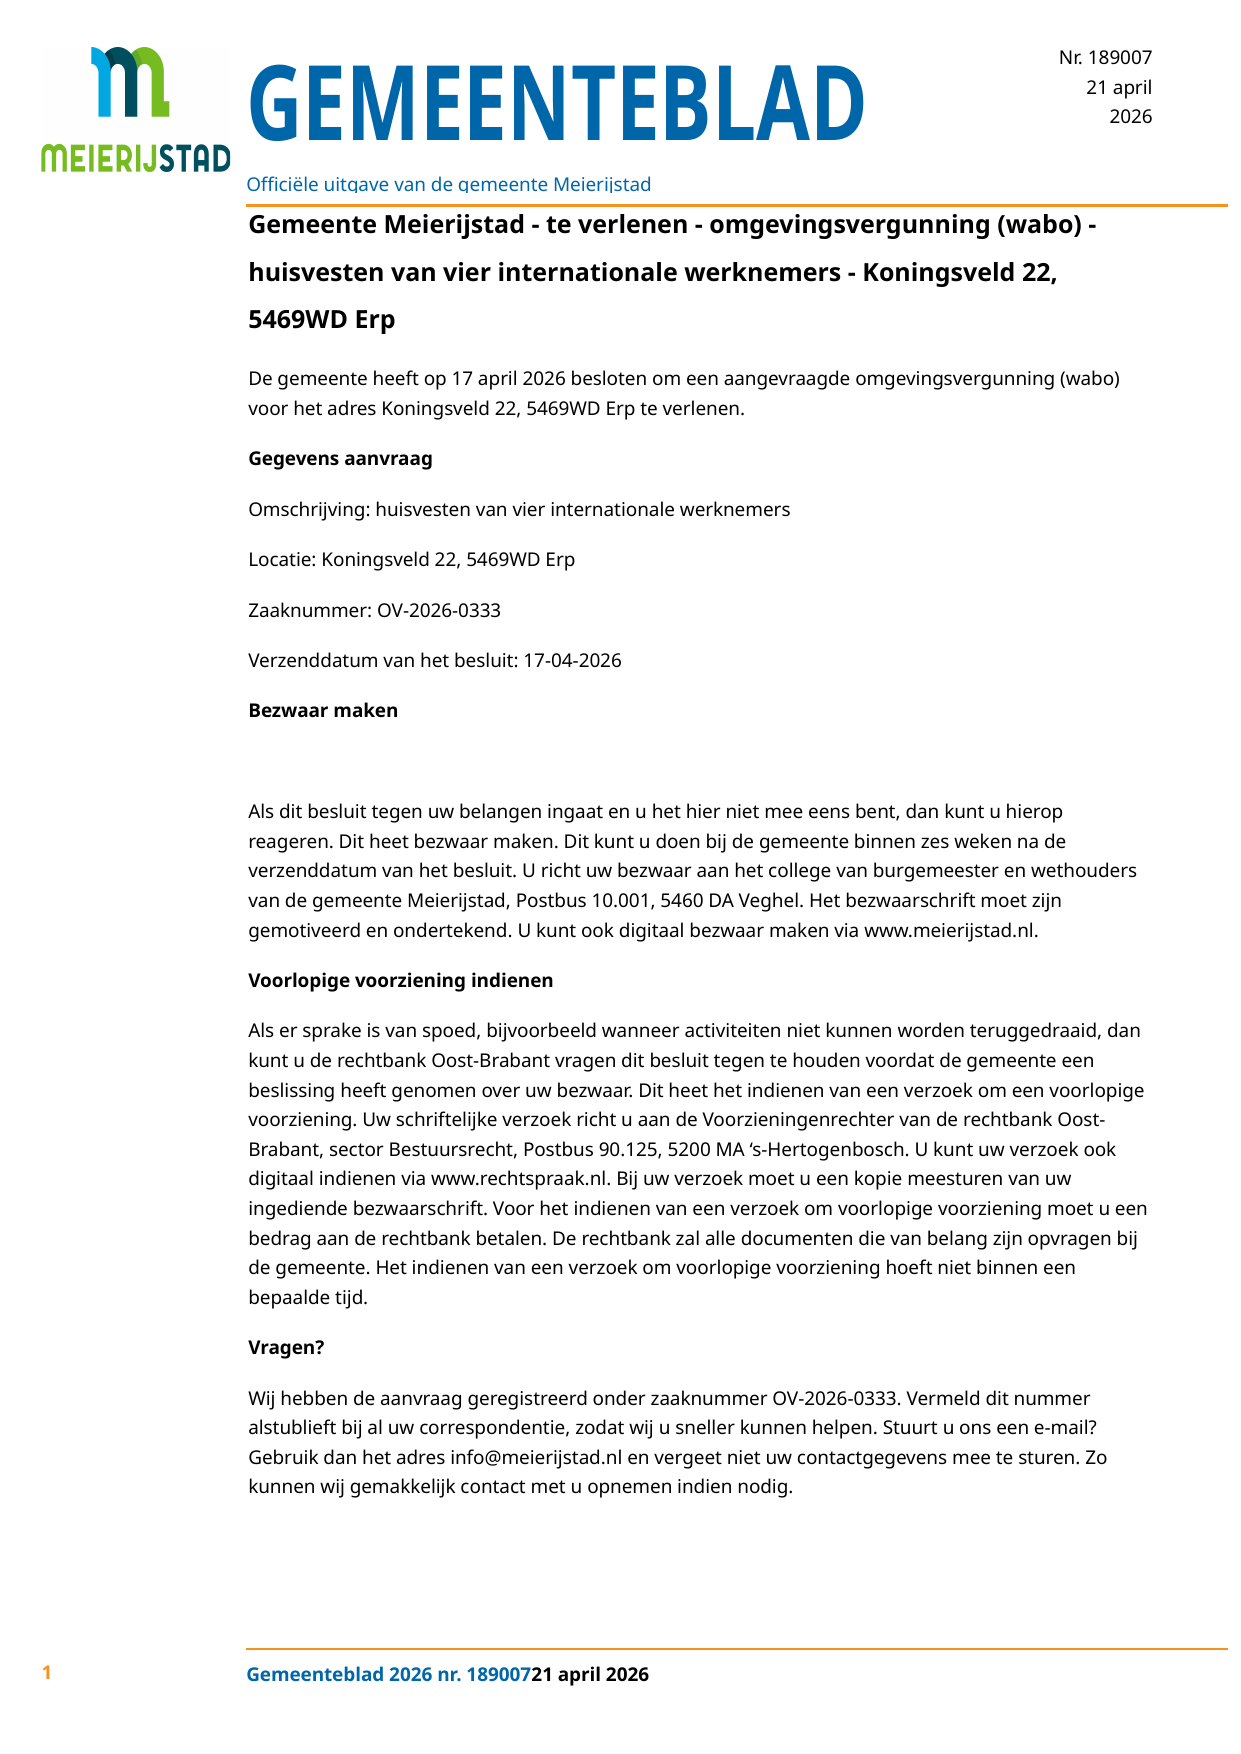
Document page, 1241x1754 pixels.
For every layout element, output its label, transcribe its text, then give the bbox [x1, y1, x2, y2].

text Zaaknummer: OV-2026-0333 [248, 597, 1152, 622]
text Bezwaar maken [248, 698, 1152, 723]
picture [41, 47, 231, 172]
text Locatie: Koningsveld 22, 5469WD Erp [248, 546, 1152, 572]
text Als er sprake is van spoed, bijvoorbeeld wanneer activiteiten niet kunnen worden teruggedraaid, dan kunt u de rechtbank Oost-Brabant vragen dit besluit tegen te houden voordat de gemeente een beslissing heeft genomen over uw bezwaar. Dit heet het indienen van een verzoek om een voorlopige voorziening. Uw schriftelijke verzoek richt u aan de Voorzieningenrechter van de rechtbank Oost-Brabant, sector Bestuursrecht, Postbus 90.125, 5200 MA ‘s-Hertogenbosch. U kunt uw verzoek ook digitaal indienen via www.rechtspraak.nl. Bij uw verzoek moet u een kopie meesturen van uw ingediende bezwaarschrift. Voor het indienen van een verzoek om voorlopige voorziening moet u een bedrag aan de rechtbank betalen. De rechtbank zal alle documenten die van belang zijn opvragen bij de gemeente. Het indienen van een verzoek om voorlopige voorziening hoeft niet binnen een bepaalde tijd. [248, 1018, 1152, 1309]
text Wij hebben de aanvraag geregistreerd onder zaaknummer OV-2026-0333. Vermeld dit nummer alstublieft bij al uw correspondentie, zodat wij u sneller kunnen helpen. Stuurt u ons een e-mail? Gebruik dan het adres info@meierijstad.nl en vergeet niet uw contactgegevens mee te sturen. Zo kunnen wij gemakkelijk contact met u opnemen indien nodig. [248, 1385, 1152, 1499]
text Voorlopige voorziening indienen [248, 967, 1152, 993]
text Omschrijving: huisvesten van vier internationale werknemers [248, 496, 1152, 522]
text Als dit besluit tegen uw belangen ingaat en u het hier niet mee eens bent, dan kunt u hierop reageren. Dit heet bezwaar maken. Dit kunt u doen bij de gemeente binnen zes weken na de verzenddatum van het besluit. U richt uw bezwaar aan het college van burgemeester en wethouders van de gemeente Meierijstad, Postbus 10.001, 5460 DA Veghel. Het bezwaarschrift moet zijn gemotiveerd en ondertekend. U kunt ook digitaal bezwaar maken via www.meierijstad.nl. [248, 798, 1152, 942]
text Verzenddatum van het besluit: 17-04-2026 [248, 647, 1152, 673]
text Gegevens aanvraag [248, 446, 1152, 471]
text Gemeente Meierijstad - te verlenen - omgevingsvergunning (wabo) - huisvesten van vier internationale werknemers - Koningsveld 22, 5469WD Erp [248, 207, 1152, 336]
text Vragen? [248, 1334, 1152, 1360]
text De gemeente heeft op 17 april 2026 besloten om een aangevraagde omgevingsvergunning (wabo) voor het adres Koningsveld 22, 5469WD Erp te verlenen. [248, 366, 1152, 421]
